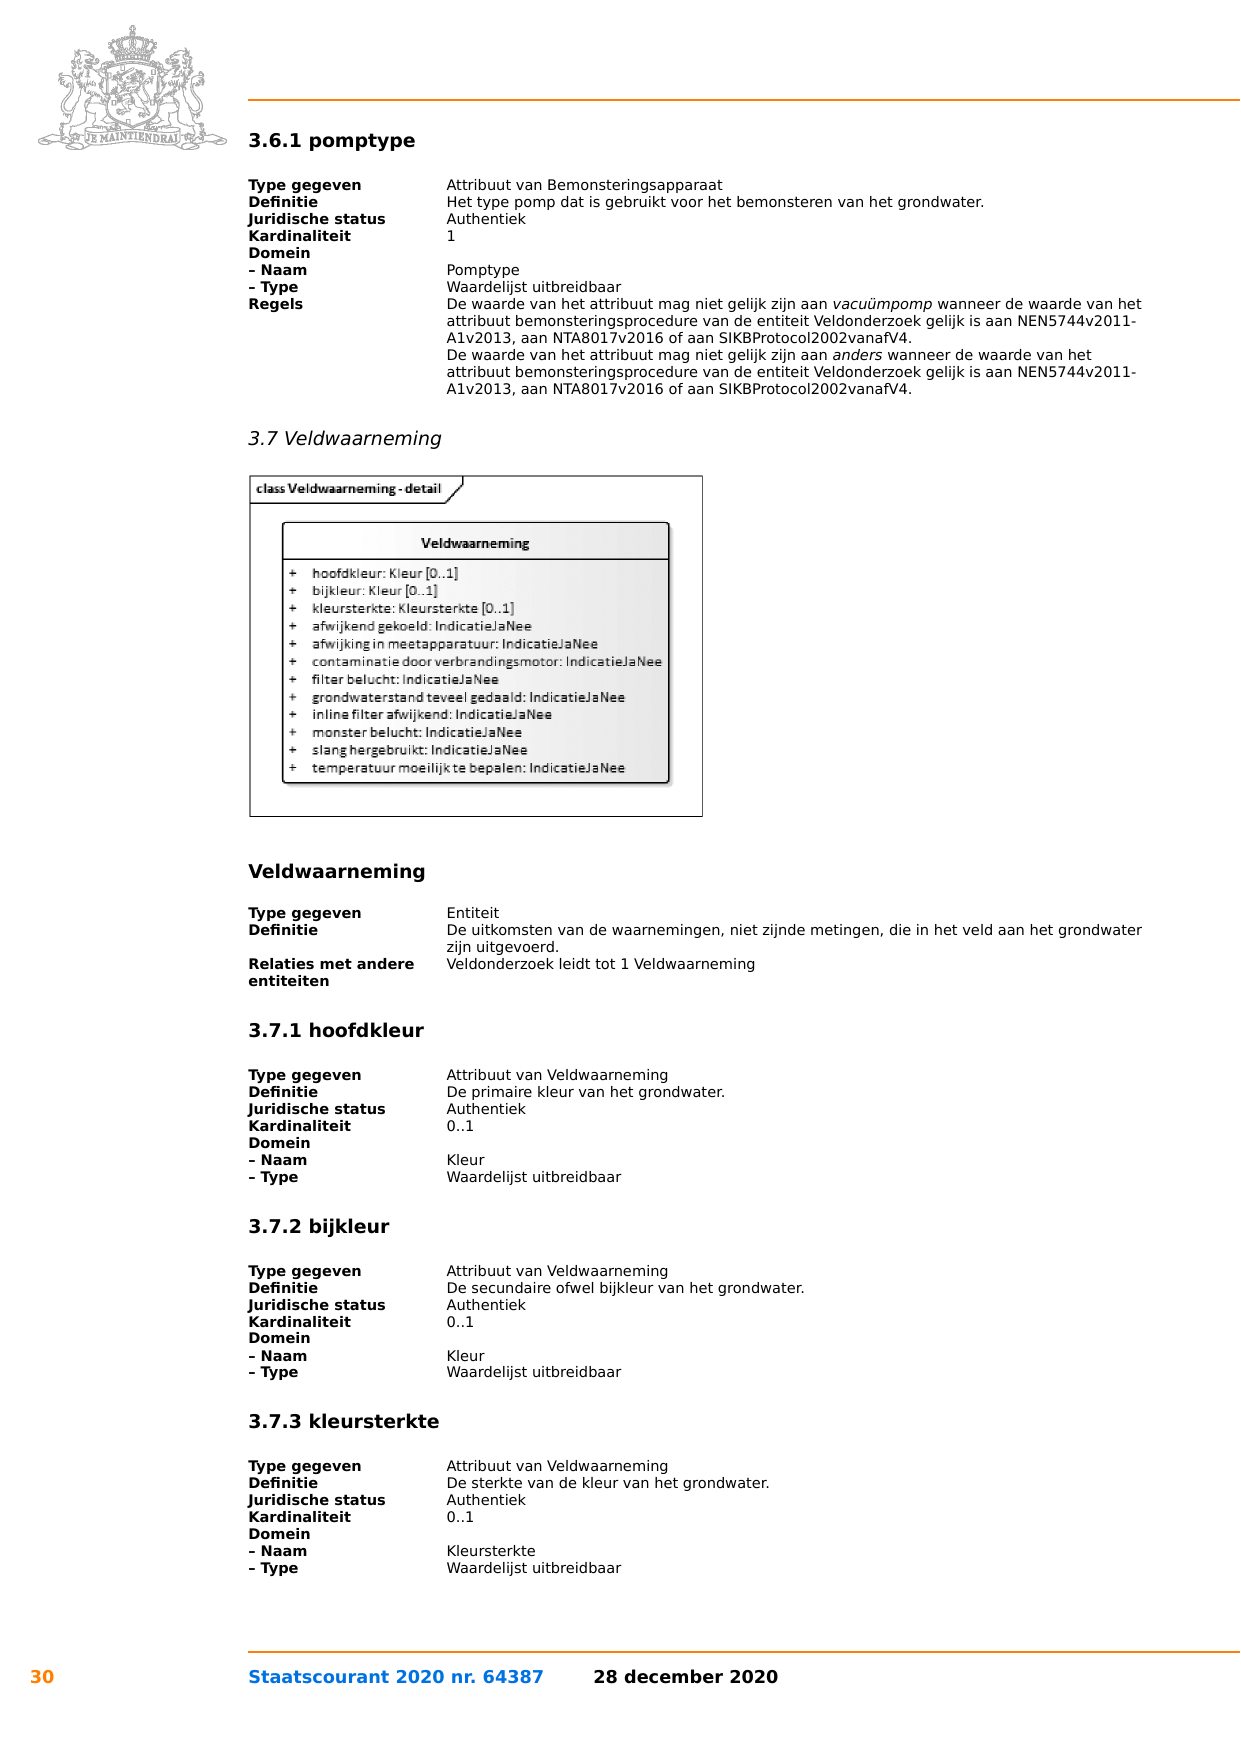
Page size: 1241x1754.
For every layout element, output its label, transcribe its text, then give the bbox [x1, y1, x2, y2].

table_header Type gegeven [248, 1067, 440, 1084]
table_cell – Type [248, 279, 440, 296]
table_cell Waardelijst uitbreidbaar [440, 279, 1163, 296]
table_cell Pomptype [440, 262, 1163, 279]
table_header Type gegeven [248, 905, 440, 922]
table_header Entiteit [440, 905, 1163, 922]
table_header Type gegeven [248, 1458, 440, 1475]
table_cell Relaties met andere entiteiten [248, 956, 440, 990]
table_cell Domein [248, 1330, 440, 1347]
subtitle 3.7.1 hoofdkleur [248, 1020, 1163, 1042]
table_cell – Type [248, 1364, 440, 1381]
table_cell Definitie [248, 194, 440, 211]
table_cell De primaire kleur van het grondwater. [440, 1084, 1163, 1101]
table_cell [440, 1330, 1163, 1347]
table_cell – Naam [248, 1348, 440, 1364]
table_cell [440, 1526, 1163, 1543]
table_cell Definitie [248, 1475, 440, 1492]
table_cell Juridische status [248, 211, 440, 228]
table_cell Waardelijst uitbreidbaar [440, 1364, 1163, 1381]
table_cell Juridische status [248, 1492, 440, 1509]
table_cell Kleur [440, 1152, 1163, 1168]
table_header Type gegeven [248, 177, 440, 194]
subtitle 3.7.3 kleursterkte [248, 1411, 1163, 1433]
table_cell Waardelijst uitbreidbaar [440, 1560, 1163, 1577]
table_cell Juridische status [248, 1101, 440, 1118]
table_cell [440, 1135, 1163, 1152]
table_cell – Type [248, 1560, 440, 1577]
table_cell Juridische status [248, 1296, 440, 1313]
table_cell Domein [248, 1135, 440, 1152]
table_cell Authentiek [440, 1101, 1163, 1118]
table_cell Definitie [248, 922, 440, 956]
table_cell Kleur [440, 1348, 1163, 1364]
table_cell Authentiek [440, 1296, 1163, 1313]
table_cell Regels [248, 296, 440, 398]
table_cell Authentiek [440, 1492, 1163, 1509]
table_header Attribuut van Veldwaarneming [440, 1458, 1163, 1475]
table_header Attribuut van Veldwaarneming [440, 1263, 1163, 1279]
table_cell 0..1 [440, 1118, 1163, 1134]
table_cell Kardinaliteit [248, 228, 440, 245]
picture [248, 474, 703, 817]
table_cell – Naam [248, 1152, 440, 1168]
table_cell De uitkomsten van de waarnemingen, niet zijnde metingen, die in het veld aan het grondwater zijn uitgevoerd. [440, 922, 1163, 956]
table_cell 1 [440, 228, 1163, 245]
text Veldwaarneming [248, 861, 1163, 883]
table_header Attribuut van Bemonsteringsapparaat [440, 177, 1163, 194]
table_cell Waardelijst uitbreidbaar [440, 1169, 1163, 1186]
table_cell De sterkte van de kleur van het grondwater. [440, 1475, 1163, 1492]
table_cell 0..1 [440, 1509, 1163, 1526]
table_cell – Type [248, 1169, 440, 1186]
table_cell Definitie [248, 1084, 440, 1101]
table_cell De waarde van het attribuut mag niet gelijk zijn aan vacuümpomp wanneer de waarde van het attribuut bemonsteringsprocedure van de entiteit Veldonderzoek gelijk is aan NEN5744v2011-A1v2013, aan NTA8017v2016 of aan SIKBProtocol2002vanafV4. De waarde van het attribuut mag niet gelijk zijn aan anders wanneer de waarde van het attribuut bemonsteringsprocedure van de entiteit Veldonderzoek gelijk is aan NEN5744v2011-A1v2013, aan NTA8017v2016 of aan SIKBProtocol2002vanafV4. [440, 296, 1163, 398]
table_cell Kardinaliteit [248, 1118, 440, 1134]
picture [38, 25, 227, 150]
table_cell Definitie [248, 1280, 440, 1296]
table_header Attribuut van Veldwaarneming [440, 1067, 1163, 1084]
table_cell Veldonderzoek leidt tot 1 Veldwaarneming [440, 956, 1163, 990]
table_cell Domein [248, 245, 440, 262]
table_cell Kardinaliteit [248, 1314, 440, 1330]
table_cell – Naam [248, 1543, 440, 1560]
subtitle 3.6.1 pomptype [248, 130, 1163, 152]
subtitle 3.7.2 bijkleur [248, 1216, 1163, 1237]
table_cell Authentiek [440, 211, 1163, 228]
table_cell Het type pomp dat is gebruikt voor het bemonsteren van het grondwater. [440, 194, 1163, 211]
table_cell Kardinaliteit [248, 1509, 440, 1526]
subtitle 3.7 Veldwaarneming [248, 428, 1163, 449]
table_header Type gegeven [248, 1263, 440, 1279]
table_cell 0..1 [440, 1314, 1163, 1330]
table_cell Domein [248, 1526, 440, 1543]
table_cell [440, 245, 1163, 262]
table_cell De secundaire ofwel bijkleur van het grondwater. [440, 1280, 1163, 1296]
table_cell Kleursterkte [440, 1543, 1163, 1560]
table_cell – Naam [248, 262, 440, 279]
